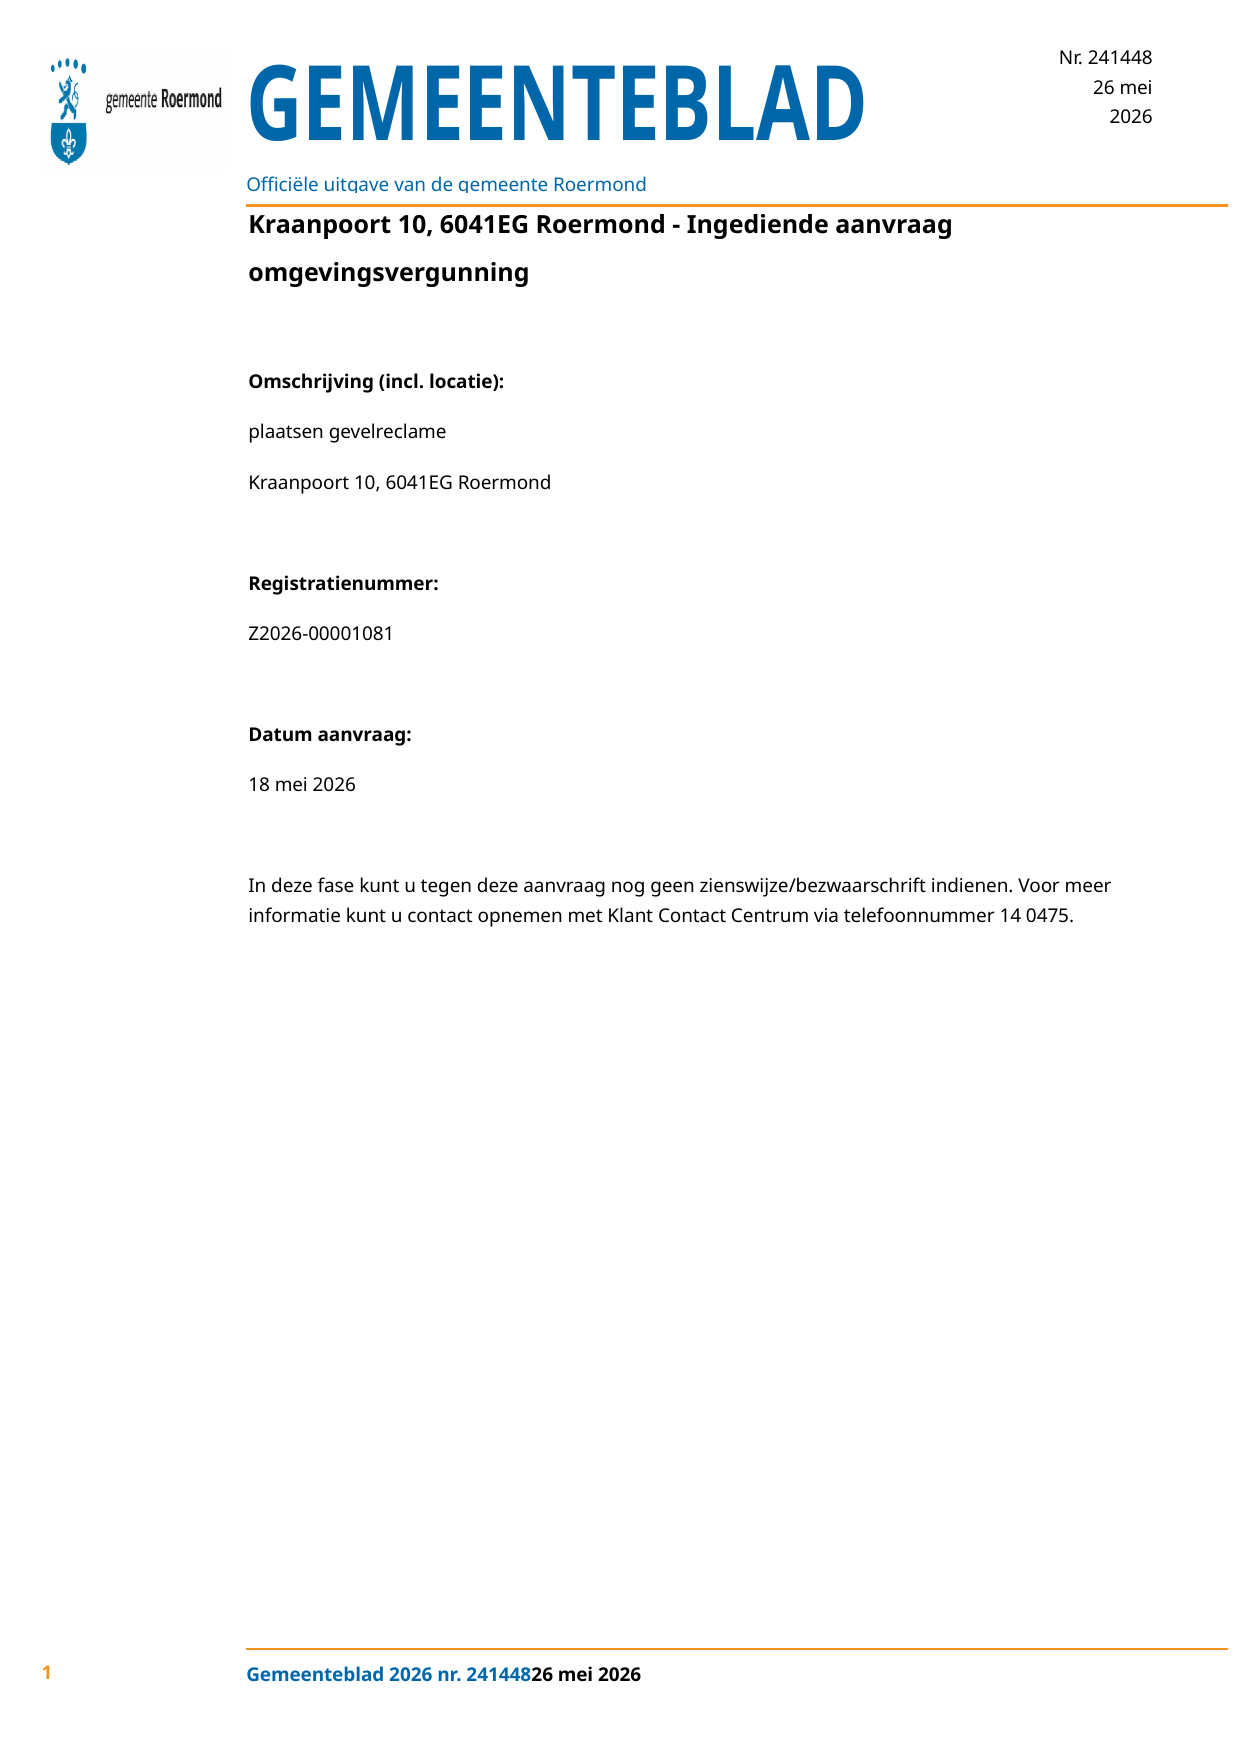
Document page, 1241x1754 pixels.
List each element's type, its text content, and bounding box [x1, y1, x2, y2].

text plaatsen gevelreclame [248, 419, 1152, 444]
picture [41, 47, 231, 172]
text 18 mei 2026 [248, 772, 1152, 797]
text In deze fase kunt u tegen deze aanvraag nog geen zienswijze/bezwaarschrift indienen. Voor meer informatie kunt u contact opnemen met Klant Contact Centrum via telefoonnummer 14 0475. [248, 872, 1152, 928]
text Z2026-00001081 [248, 620, 1152, 646]
text Kraanpoort 10, 6041EG Roermond [248, 469, 1152, 495]
text Datum aanvraag: [248, 721, 1152, 747]
text Kraanpoort 10, 6041EG Roermond - Ingediende aanvraag omgevingsvergunning [248, 207, 1152, 288]
text Omschrijving (incl. locatie): [248, 368, 1152, 394]
text Registratienummer: [248, 570, 1152, 596]
